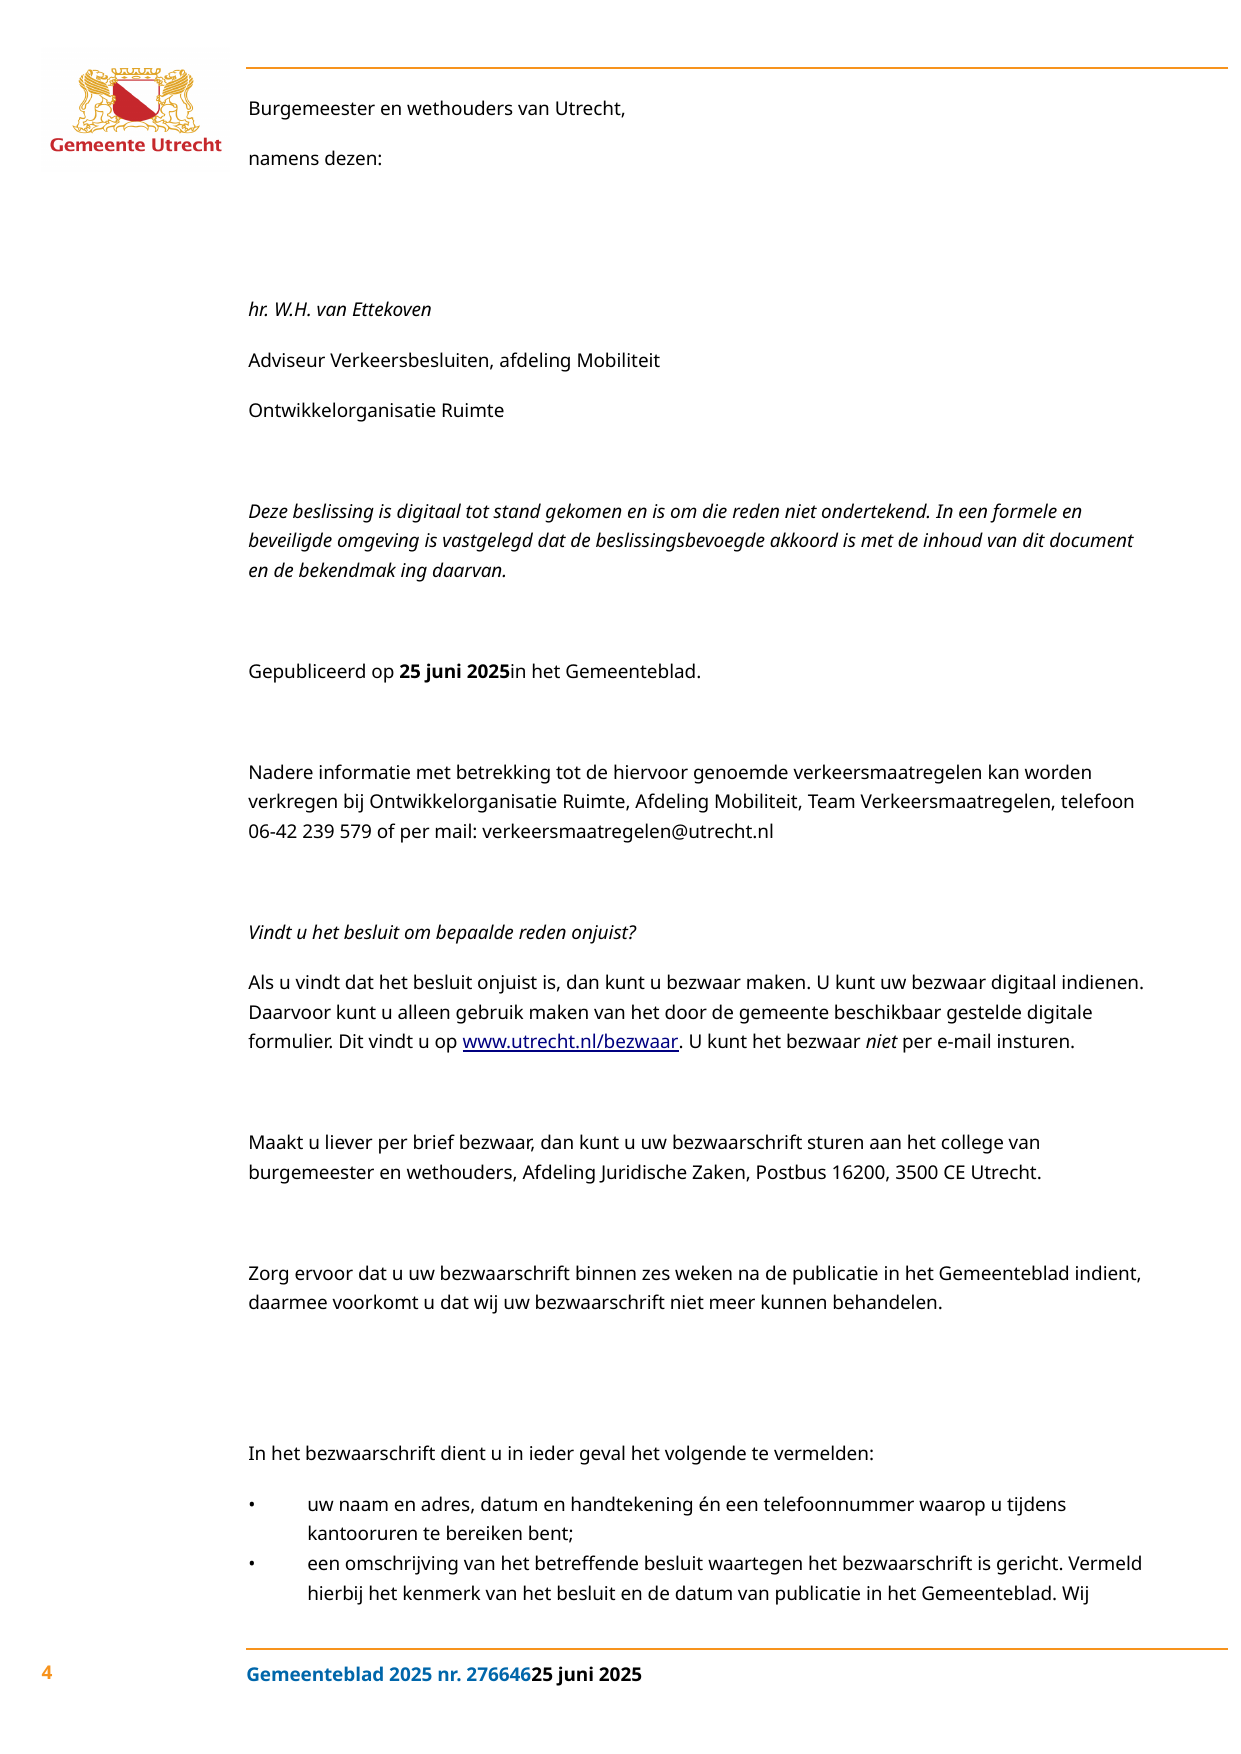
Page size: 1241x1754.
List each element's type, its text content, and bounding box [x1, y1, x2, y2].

text Nadere informatie met betrekking tot de hiervoor genoemde verkeersmaatregelen kan worden verkregen bij Ontwikkelorganisatie Ruimte, Afdeling Mobiliteit, Team Verkeersmaatregelen, telefoon 06-42 239 579 of per mail: verkeersmaatregelen@utrecht.nl [248, 759, 1152, 844]
text Deze beslissing is digitaal tot stand gekomen en is om die reden niet ondertekend. In een formele en beveiligde omgeving is vastgelegd dat de beslissingsbevoegde akkoord is met de inhoud van dit document en de bekendmak ing daarvan. [248, 498, 1152, 583]
text In het bezwaarschrift dient u in ieder geval het volgende te vermelden: [248, 1441, 1152, 1466]
text Gepubliceerd op 25 juni 2025in het Gemeenteblad. [248, 658, 1152, 684]
text Vindt u het besluit om bepaalde reden onjuist? [248, 919, 1152, 945]
text Maakt u liever per brief bezwaar, dan kunt u uw bezwaarschrift sturen aan het college van burgemeester en wethouders, Afdeling Juridische Zaken, Postbus 16200, 3500 CE Utrecht. [248, 1129, 1152, 1185]
text Zorg ervoor dat u uw bezwaarschrift binnen zes weken na de publicatie in het Gemeenteblad indient, daarmee voorkomt u dat wij uw bezwaarschrift niet meer kunnen behandelen. [248, 1260, 1152, 1315]
text Ontwikkelorganisatie Ruimte [248, 397, 1152, 423]
text Adviseur Verkeersbesluiten, afdeling Mobiliteit [248, 347, 1152, 373]
list een omschrijving van het betreffende besluit waartegen het bezwaarschrift is gericht. Vermeld hierbij het kenmerk van het besluit en de datum van publicatie in het Gemeenteblad. Wij [248, 1550, 1152, 1606]
text Als u vindt dat het besluit onjuist is, dan kunt u bezwaar maken. U kunt uw bezwaar digitaal indienen. Daarvoor kunt u alleen gebruik maken van het door de gemeente beschikbaar gestelde digitale formulier. Dit vindt u op www.utrecht.nl/bezwaar. U kunt het bezwaar niet per e-mail insturen. [248, 969, 1152, 1054]
text namens dezen: [248, 145, 1152, 171]
list uw naam en adres, datum en handtekening én een telefoonnummer waarop u tijdens kantooruren te bereiken bent; [248, 1491, 1152, 1546]
picture [41, 47, 231, 172]
text hr. W.H. van Ettekoven [248, 296, 1152, 322]
text Burgemeester en wethouders van Utrecht, [248, 95, 1152, 121]
